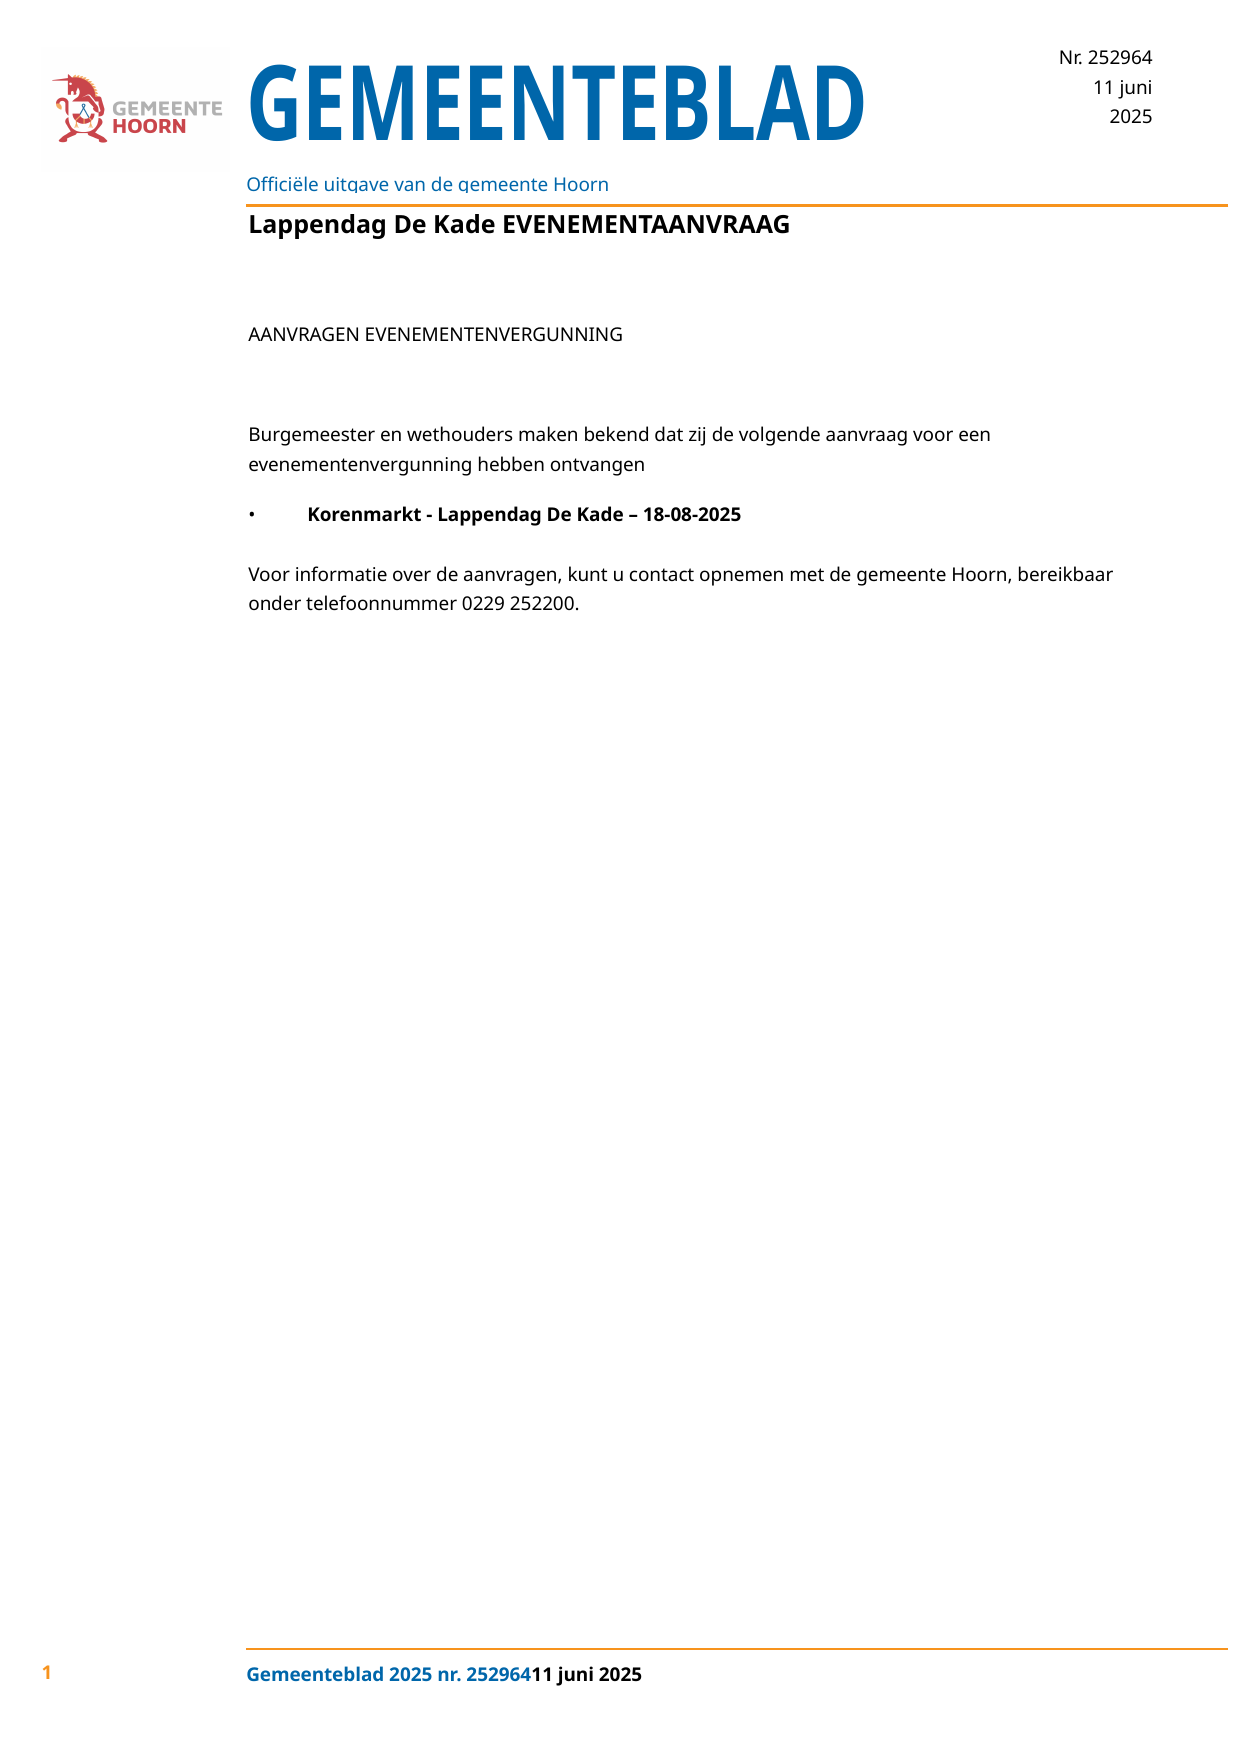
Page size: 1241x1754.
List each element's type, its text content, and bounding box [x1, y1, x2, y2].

picture [41, 47, 231, 172]
list Korenmarkt - Lappendag De Kade – 18-08-2025 [248, 502, 1152, 527]
text AANVRAGEN EVENEMENTENVERGUNNING [248, 321, 1152, 346]
text Voor informatie over de aanvragen, kunt u contact opnemen met de gemeente Hoorn, bereikbaar onder telefoonnummer 0229 252200. [248, 561, 1152, 616]
text Burgemeester en wethouders maken bekend dat zij de volgende aanvraag voor een evenementenvergunning hebben ontvangen [248, 422, 1152, 477]
text Lappendag De Kade EVENEMENTAANVRAAG [248, 207, 1152, 241]
